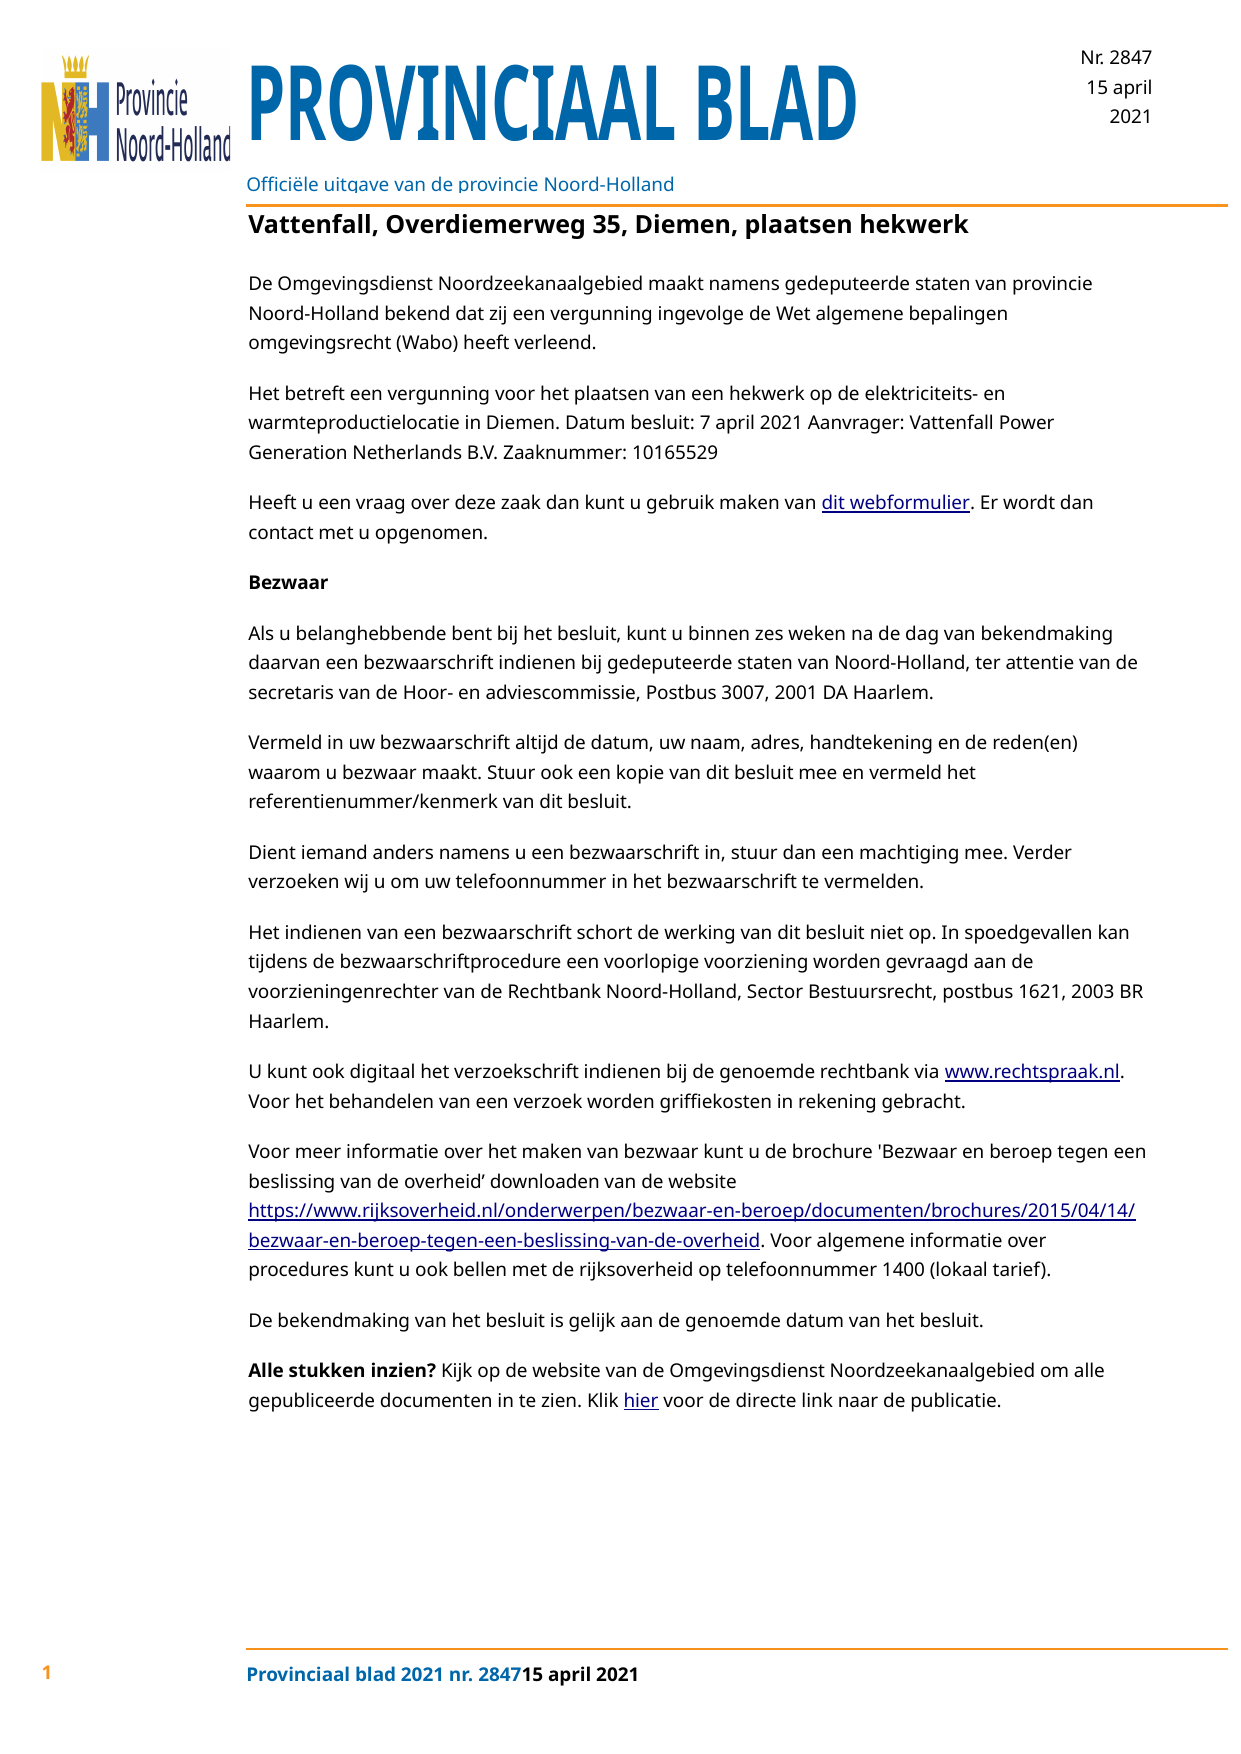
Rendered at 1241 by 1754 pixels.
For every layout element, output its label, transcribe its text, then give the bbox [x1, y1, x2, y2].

text U kunt ook digitaal het verzoekschrift indienen bij de genoemde rechtbank via www.rechtspraak.nl. Voor het behandelen van een verzoek worden griffiekosten in rekening gebracht. [248, 1058, 1152, 1113]
text Heeft u een vraag over deze zaak dan kunt u gebruik maken van dit webformulier. Er wordt dan contact met u opgenomen. [248, 489, 1152, 545]
picture [41, 47, 231, 172]
text Het betreft een vergunning voor het plaatsen van een hekwerk op de elektriciteits- en warmteproductielocatie in Diemen. Datum besluit: 7 april 2021 Aanvrager: Vattenfall Power Generation Netherlands B.V. Zaaknummer: 10165529 [248, 380, 1152, 465]
text Alle stukken inzien? Kijk op de website van de Omgevingsdienst Noordzeekanaalgebied om alle gepubliceerde documenten in te zien. Klik hier voor de directe link naar de publicatie. [248, 1357, 1152, 1413]
text Als u belanghebbende bent bij het besluit, kunt u binnen zes weken na de dag van bekendmaking daarvan een bezwaarschrift indienen bij gedeputeerde staten van Noord-Holland, ter attentie van de secretaris van de Hoor- en adviescommissie, Postbus 3007, 2001 DA Haarlem. [248, 620, 1152, 705]
text Bezwaar [248, 569, 1152, 595]
text Vattenfall, Overdiemerweg 35, Diemen, plaatsen hekwerk [248, 207, 1152, 241]
text Voor meer informatie over het maken van bezwaar kunt u de brochure 'Bezwaar en beroep tegen een beslissing van de overheid’ downloaden van de website https://www.rijksoverheid.nl/onderwerpen/bezwaar-en-beroep/documenten/brochures/2015/04/14/bezwaar-en-beroep-tegen-een-beslissing-van-de-overheid. Voor algemene informatie over procedures kunt u ook bellen met de rijksoverheid op telefoonnummer 1400 (lokaal tarief). [248, 1138, 1152, 1282]
text De Omgevingsdienst Noordzeekanaalgebied maakt namens gedeputeerde staten van provincie Noord-Holland bekend dat zij een vergunning ingevolge de Wet algemene bepalingen omgevingsrecht (Wabo) heeft verleend. [248, 270, 1152, 355]
text Vermeld in uw bezwaarschrift altijd de datum, uw naam, adres, handtekening en de reden(en) waarom u bezwaar maakt. Stuur ook een kopie van dit besluit mee en vermeld het referentienummer/kenmerk van dit besluit. [248, 729, 1152, 814]
text De bekendmaking van het besluit is gelijk aan de genoemde datum van het besluit. [248, 1307, 1152, 1333]
text Het indienen van een bezwaarschrift schort de werking van dit besluit niet op. In spoedgevallen kan tijdens de bezwaarschriftprocedure een voorlopige voorziening worden gevraagd aan de voorzieningenrechter van de Rechtbank Noord-Holland, Sector Bestuursrecht, postbus 1621, 2003 BR Haarlem. [248, 919, 1152, 1033]
text Dient iemand anders namens u een bezwaarschrift in, stuur dan een machtiging mee. Verder verzoeken wij u om uw telefoonnummer in het bezwaarschrift te vermelden. [248, 839, 1152, 894]
